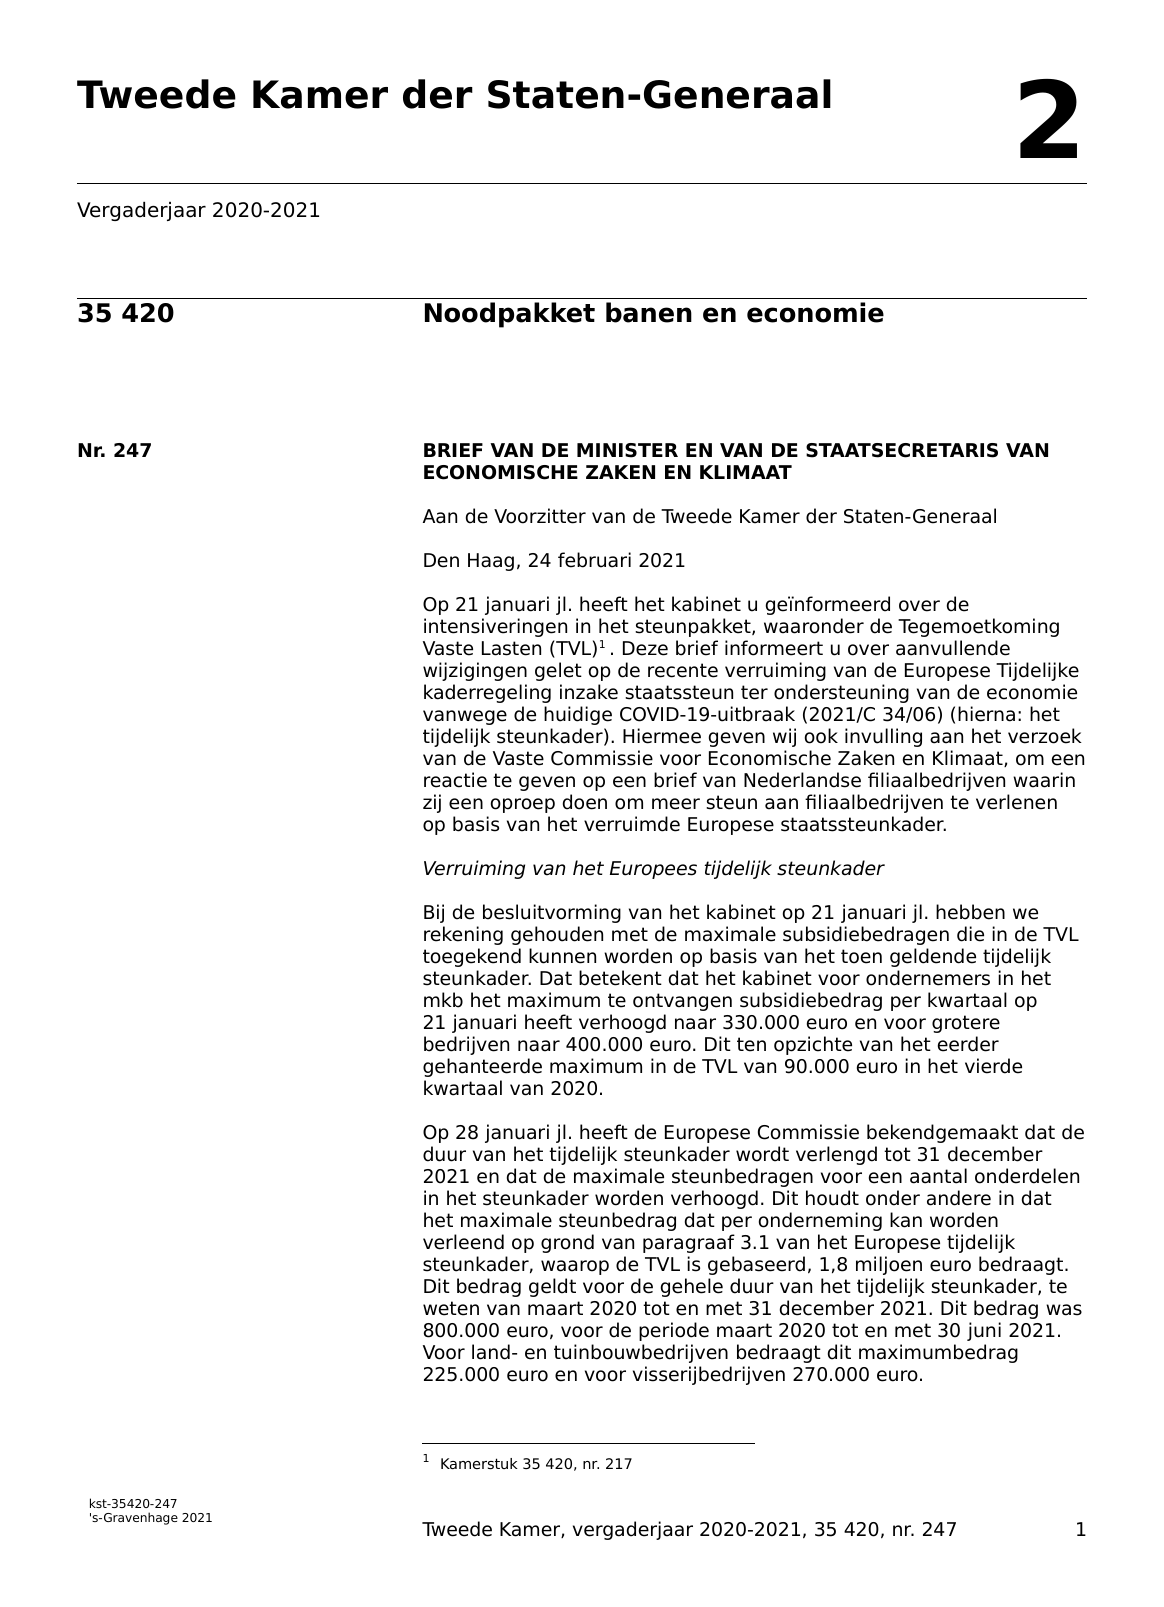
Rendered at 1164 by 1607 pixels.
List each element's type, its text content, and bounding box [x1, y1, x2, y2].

table_header Tweede Kamer der Staten-Generaal [77, 59, 886, 183]
text Den Haag, 24 februari 2021 [422, 550, 1087, 572]
text kst-35420-247 [88, 1497, 323, 1511]
subtitle Verruiming van het Europees tijdelijk steunkader [422, 858, 1087, 880]
text 's-Gravenhage 2021 [88, 1511, 323, 1525]
text Op 21 januari jl. heeft het kabinet u geïnformeerd over de intensiveringen in het steunpakket, waaronder de Tegemoetkoming Vaste Lasten (TVL). Deze brief informeert u over aanvullende wijzigingen gelet op de recente verruiming van de Europese Tijdelijke kaderregeling inzake staatssteun ter ondersteuning van de economie vanwege de huidige COVID-19-uitbraak (2021/C 34/06) (hierna: het tijdelijk steunkader). Hiermee geven wij ook invulling aan het verzoek van de Vaste Commissie voor Economische Zaken en Klimaat, om een reactie te geven op een brief van Nederlandse filiaalbedrijven waarin zij een oproep doen om meer steun aan filiaalbedrijven te verlenen op basis van het verruimde Europese staatssteunkader. [422, 594, 1087, 836]
table_cell Vergaderjaar 2020-2021 [77, 184, 1087, 298]
text Bij de besluitvorming van het kabinet op 21 januari jl. hebben we rekening gehouden met de maximale subsidiebedragen die in de TVL toegekend kunnen worden op basis van het toen geldende tijdelijk steunkader. Dat betekent dat het kabinet voor ondernemers in het mkb het maximum te ontvangen subsidiebedrag per kwartaal op 21 januari heeft verhoogd naar 330.000 euro en voor grotere bedrijven naar 400.000 euro. Dit ten opzichte van het eerder gehanteerde maximum in de TVL van 90.000 euro in het vierde kwartaal van 2020. [422, 902, 1087, 1100]
text Aan de Voorzitter van de Tweede Kamer der Staten-Generaal [422, 506, 1087, 528]
subtitle 35 420 Noodpakket banen en economie [77, 299, 1087, 329]
table_header 2 [886, 59, 1087, 183]
text Op 28 januari jl. heeft de Europese Commissie bekendgemaakt dat de duur van het tijdelijk steunkader wordt verlengd tot 31 december 2021 en dat de maximale steunbedragen voor een aantal onderdelen in het steunkader worden verhoogd. Dit houdt onder andere in dat het maximale steunbedrag dat per onderneming kan worden verleend op grond van paragraaf 3.1 van het Europese tijdelijk steunkader, waarop de TVL is gebaseerd, 1,8 miljoen euro bedraagt. Dit bedrag geldt voor de gehele duur van het tijdelijk steunkader, te weten van maart 2020 tot en met 31 december 2021. Dit bedrag was 800.000 euro, voor de periode maart 2020 tot en met 30 juni 2021. Voor land- en tuinbouwbedrijven bedraagt dit maximumbedrag 225.000 euro en voor visserijbedrijven 270.000 euro. [422, 1122, 1087, 1386]
subtitle Nr. 247 BRIEF VAN DE MINISTER EN VAN DE STAATSECRETARIS VAN ECONOMISCHE ZAKEN EN KLIMAAT [77, 440, 1087, 484]
text Kamerstuk 35 420, nr. 217 [422, 1452, 1087, 1474]
